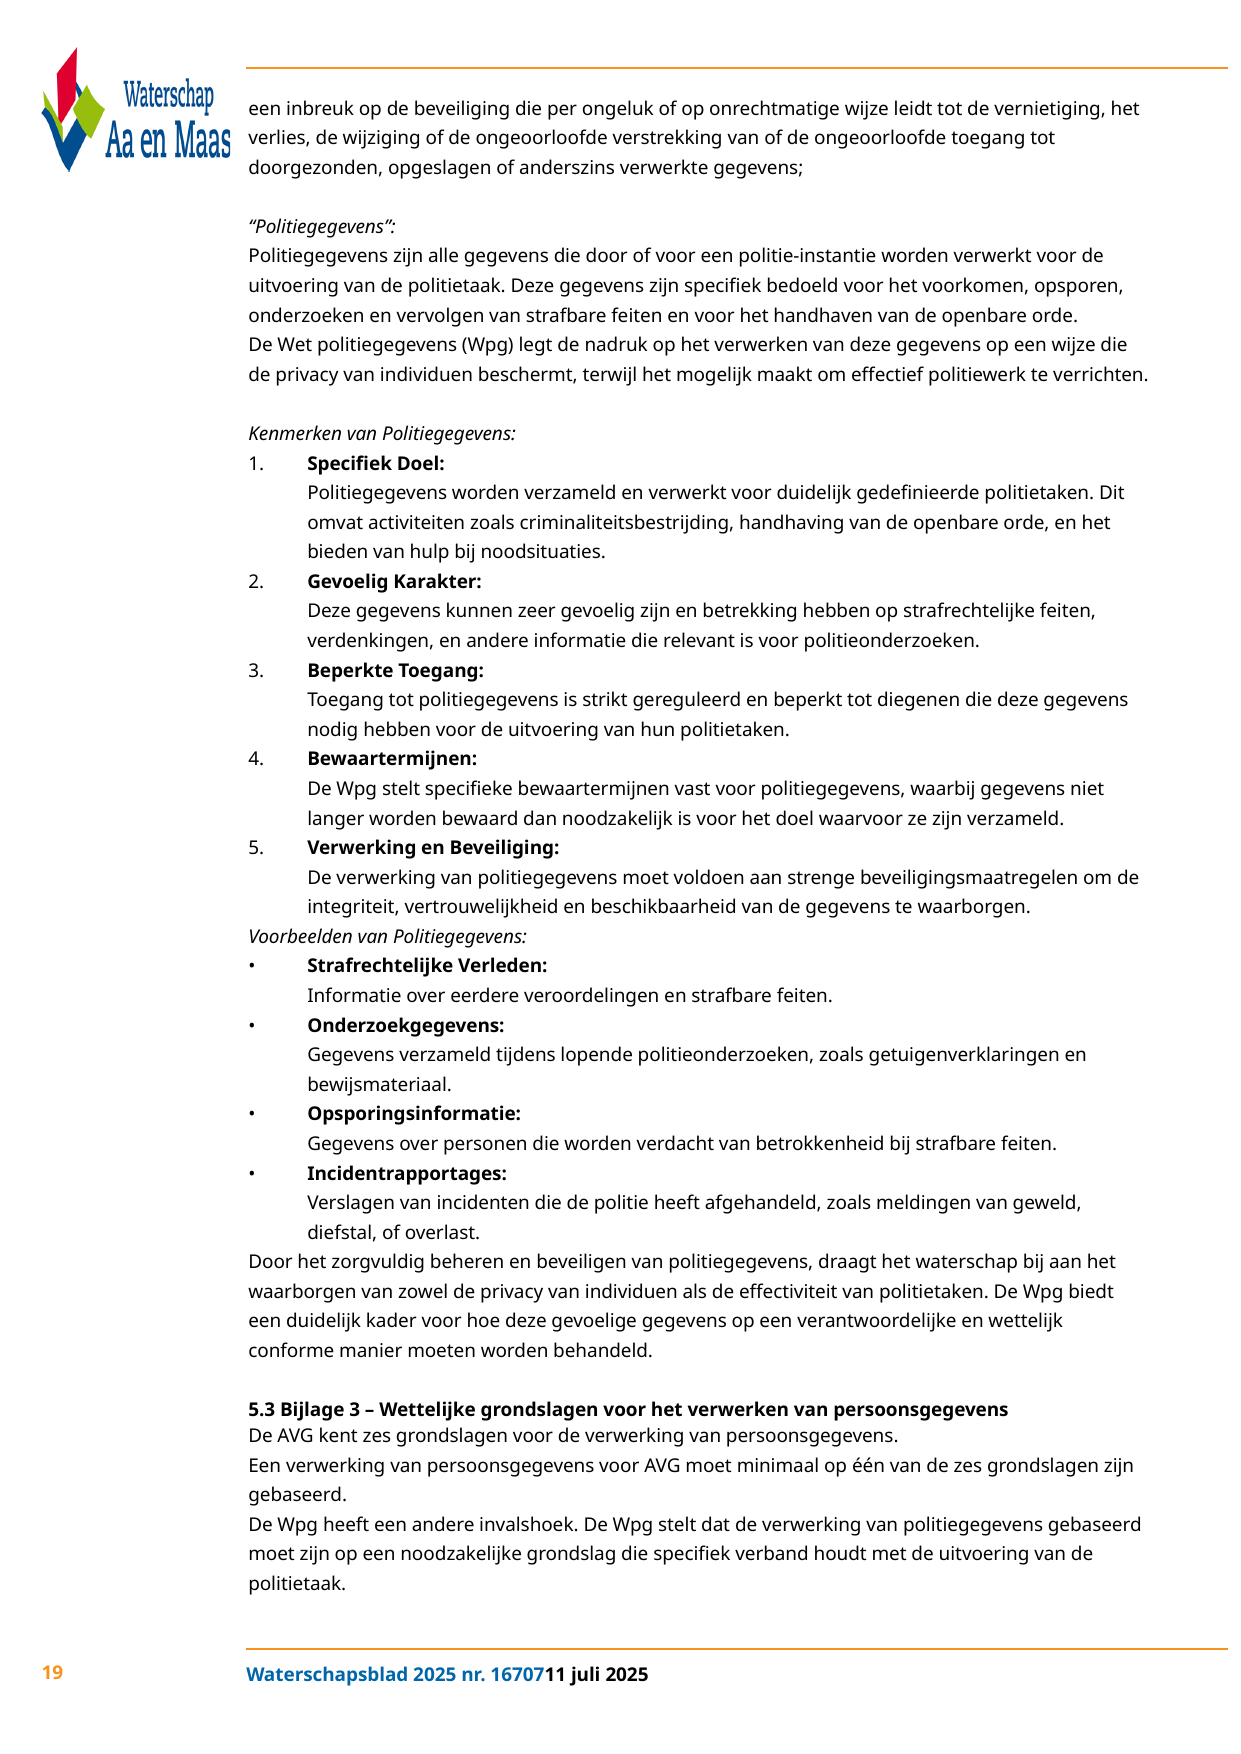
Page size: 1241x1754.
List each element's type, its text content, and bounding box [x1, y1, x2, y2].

list De verwerking van politiegegevens moet voldoen aan strenge beveiligingsmaatregelen om de integriteit, vertrouwelijkheid en beschikbaarheid van de gegevens te waarborgen. [248, 864, 1152, 919]
list Gevoelig Karakter: [248, 568, 1152, 594]
list Verslagen van incidenten die de politie heeft afgehandeld, zoals meldingen van geweld, diefstal, of overlast. [248, 1189, 1152, 1245]
text Door het zorgvuldig beheren en beveiligen van politiegegevens, draagt het waterschap bij aan het waarborgen van zowel de privacy van individuen als de effectiviteit van politietaken. De Wpg biedt een duidelijk kader voor hoe deze gevoelige gegevens op een verantwoordelijke en wettelijk conforme manier moeten worden behandeld. [248, 1248, 1152, 1363]
list Verwerking en Beveiliging: [248, 834, 1152, 860]
picture [41, 47, 231, 172]
text De Wet politiegegevens (Wpg) legt de nadruk op het verwerken van deze gegevens op een wijze die de privacy van individuen beschermt, terwijl het mogelijk maakt om effectief politiewerk te verrichten. [248, 331, 1152, 387]
list Gegevens over personen die worden verdacht van betrokkenheid bij strafbare feiten. [248, 1130, 1152, 1156]
text Voorbeelden van Politiegegevens: [248, 923, 1152, 949]
list Beperkte Toegang: [248, 657, 1152, 683]
list Bewaartermijnen: [248, 746, 1152, 771]
list Toegang tot politiegegevens is strikt gereguleerd en beperkt tot diegenen die deze gegevens nodig hebben voor de uitvoering van hun politietaken. [248, 686, 1152, 742]
text Een verwerking van persoonsgegevens voor AVG moet minimaal op één van de zes grondslagen zijn gebaseerd. [248, 1452, 1152, 1507]
list Incidentrapportages: [248, 1160, 1152, 1186]
list Specifiek Doel: [248, 450, 1152, 476]
list Opsporingsinformatie: [248, 1101, 1152, 1126]
text 5.3 Bijlage 3 – Wettelijke grondslagen voor het verwerken van persoonsgegevens [248, 1396, 1152, 1422]
list Onderzoekgegevens: [248, 1012, 1152, 1038]
text De AVG kent zes grondslagen voor de verwerking van persoonsgegevens. [248, 1422, 1152, 1448]
list Politiegegevens worden verzameld en verwerkt voor duidelijk gedefinieerde politietaken. Dit omvat activiteiten zoals criminaliteitsbestrijding, handhaving van de openbare orde, en het bieden van hulp bij noodsituaties. [248, 479, 1152, 564]
text “Politiegegevens”: [248, 213, 1152, 239]
text een inbreuk op de beveiliging die per ongeluk of op onrechtmatige wijze leidt tot de vernietiging, het verlies, de wijziging of de ongeoorloofde verstrekking van of de ongeoorloofde toegang tot doorgezonden, opgeslagen of anderszins verwerkte gegevens; [248, 95, 1152, 180]
list Deze gegevens kunnen zeer gevoelig zijn en betrekking hebben op strafrechtelijke feiten, verdenkingen, en andere informatie die relevant is voor politieonderzoeken. [248, 598, 1152, 653]
text Kenmerken van Politiegegevens: [248, 420, 1152, 446]
list Strafrechtelijke Verleden: [248, 953, 1152, 978]
list Informatie over eerdere veroordelingen en strafbare feiten. [248, 982, 1152, 1008]
list De Wpg stelt specifieke bewaartermijnen vast voor politiegegevens, waarbij gegevens niet langer worden bewaard dan noodzakelijk is voor het doel waarvoor ze zijn verzameld. [248, 775, 1152, 831]
text De Wpg heeft een andere invalshoek. De Wpg stelt dat de verwerking van politiegegevens gebaseerd moet zijn op een noodzakelijke grondslag die specifiek verband houdt met de uitvoering van de politietaak. [248, 1511, 1152, 1596]
text Politiegegevens zijn alle gegevens die door of voor een politie-instantie worden verwerkt voor de uitvoering van de politietaak. Deze gegevens zijn specifiek bedoeld voor het voorkomen, opsporen, onderzoeken en vervolgen van strafbare feiten en voor het handhaven van de openbare orde. [248, 243, 1152, 328]
list Gegevens verzameld tijdens lopende politieonderzoeken, zoals getuigenverklaringen en bewijsmateriaal. [248, 1041, 1152, 1097]
